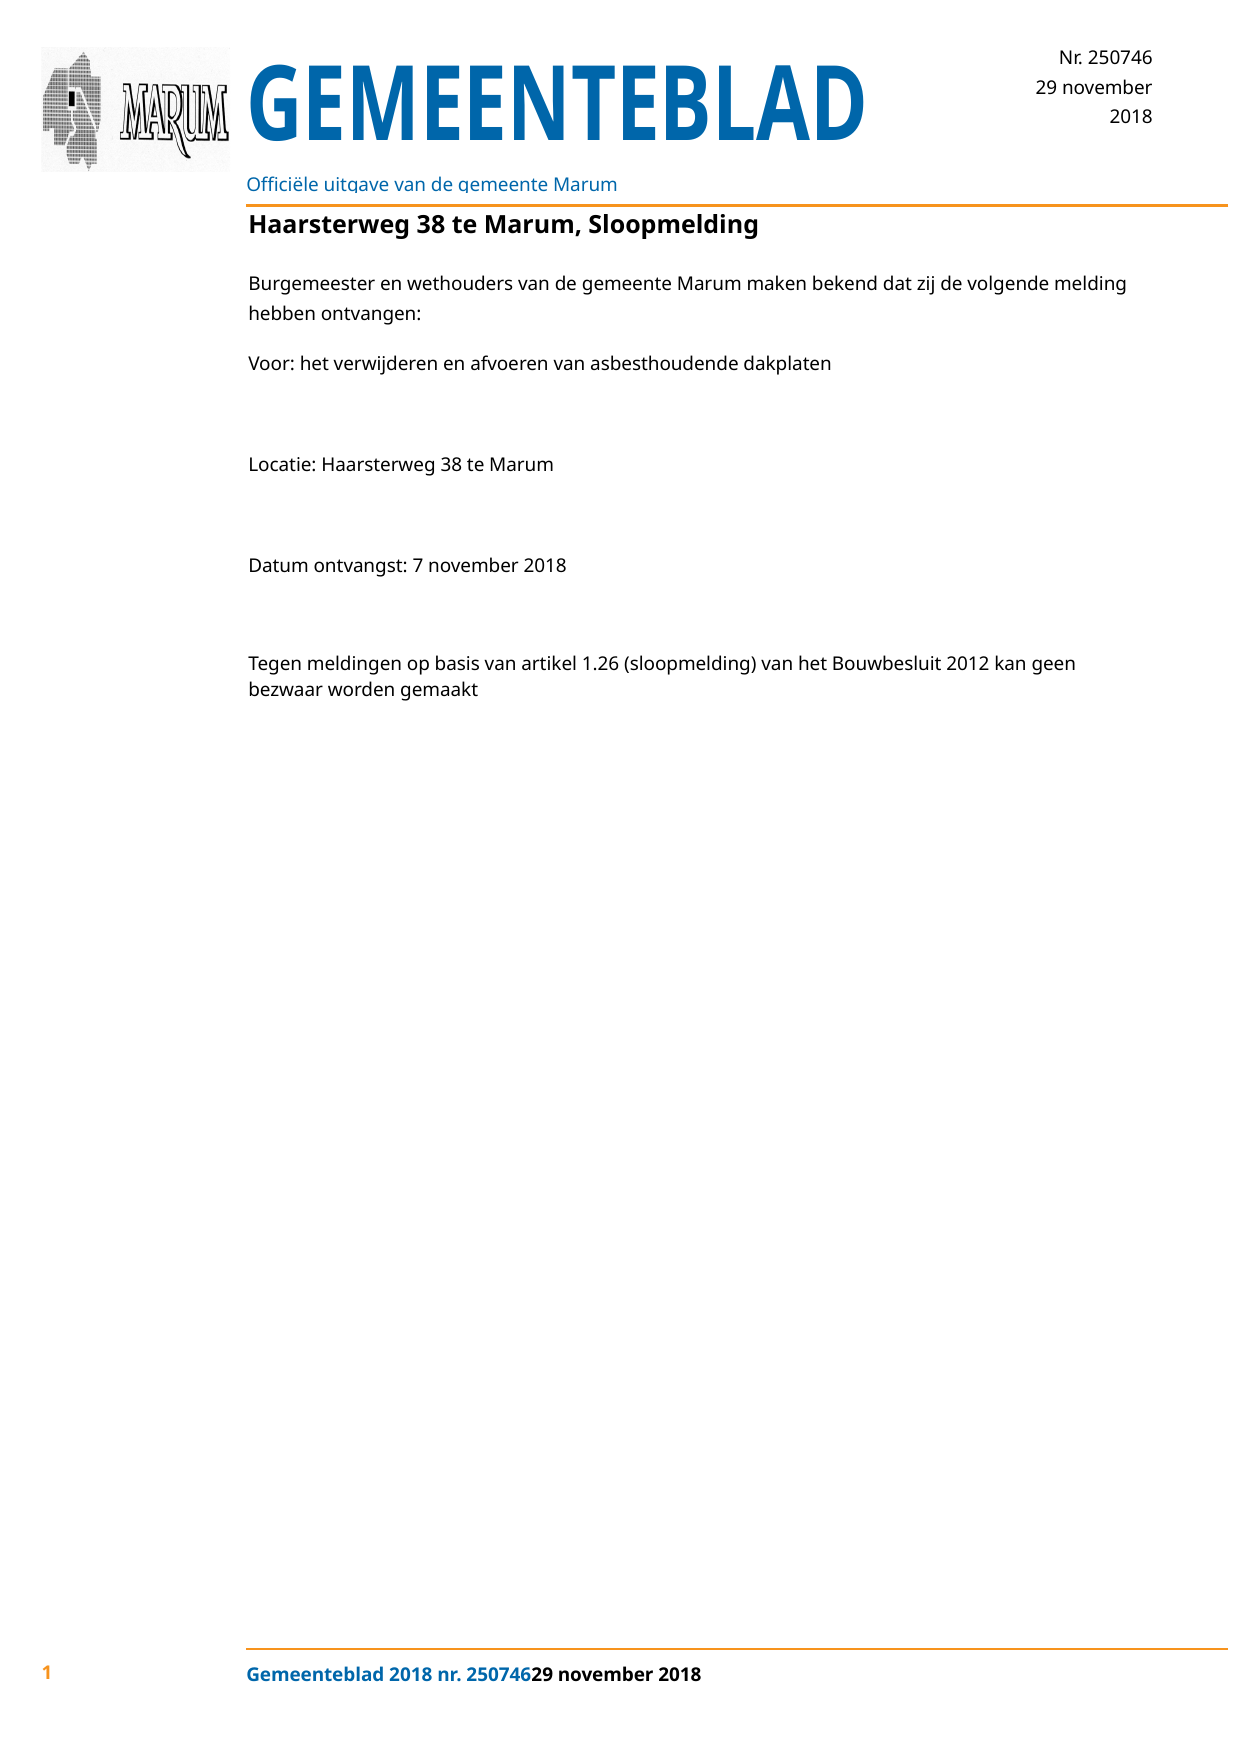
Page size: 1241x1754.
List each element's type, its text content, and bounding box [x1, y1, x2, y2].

picture [41, 47, 231, 172]
text Tegen meldingen op basis van artikel 1.26 (sloopmelding) van het Bouwbesluit 2012 kan geen bezwaar worden gemaakt [248, 650, 1152, 702]
text Locatie: Haarsterweg 38 te Marum [248, 451, 1152, 477]
text Haarsterweg 38 te Marum, Sloopmelding [248, 207, 1152, 241]
text Datum ontvangst: 7 november 2018 [248, 552, 1152, 578]
text Voor: het verwijderen en afvoeren van asbesthoudende dakplaten [248, 350, 1152, 376]
text Burgemeester en wethouders van de gemeente Marum maken bekend dat zij de volgende melding hebben ontvangen: [248, 270, 1152, 326]
